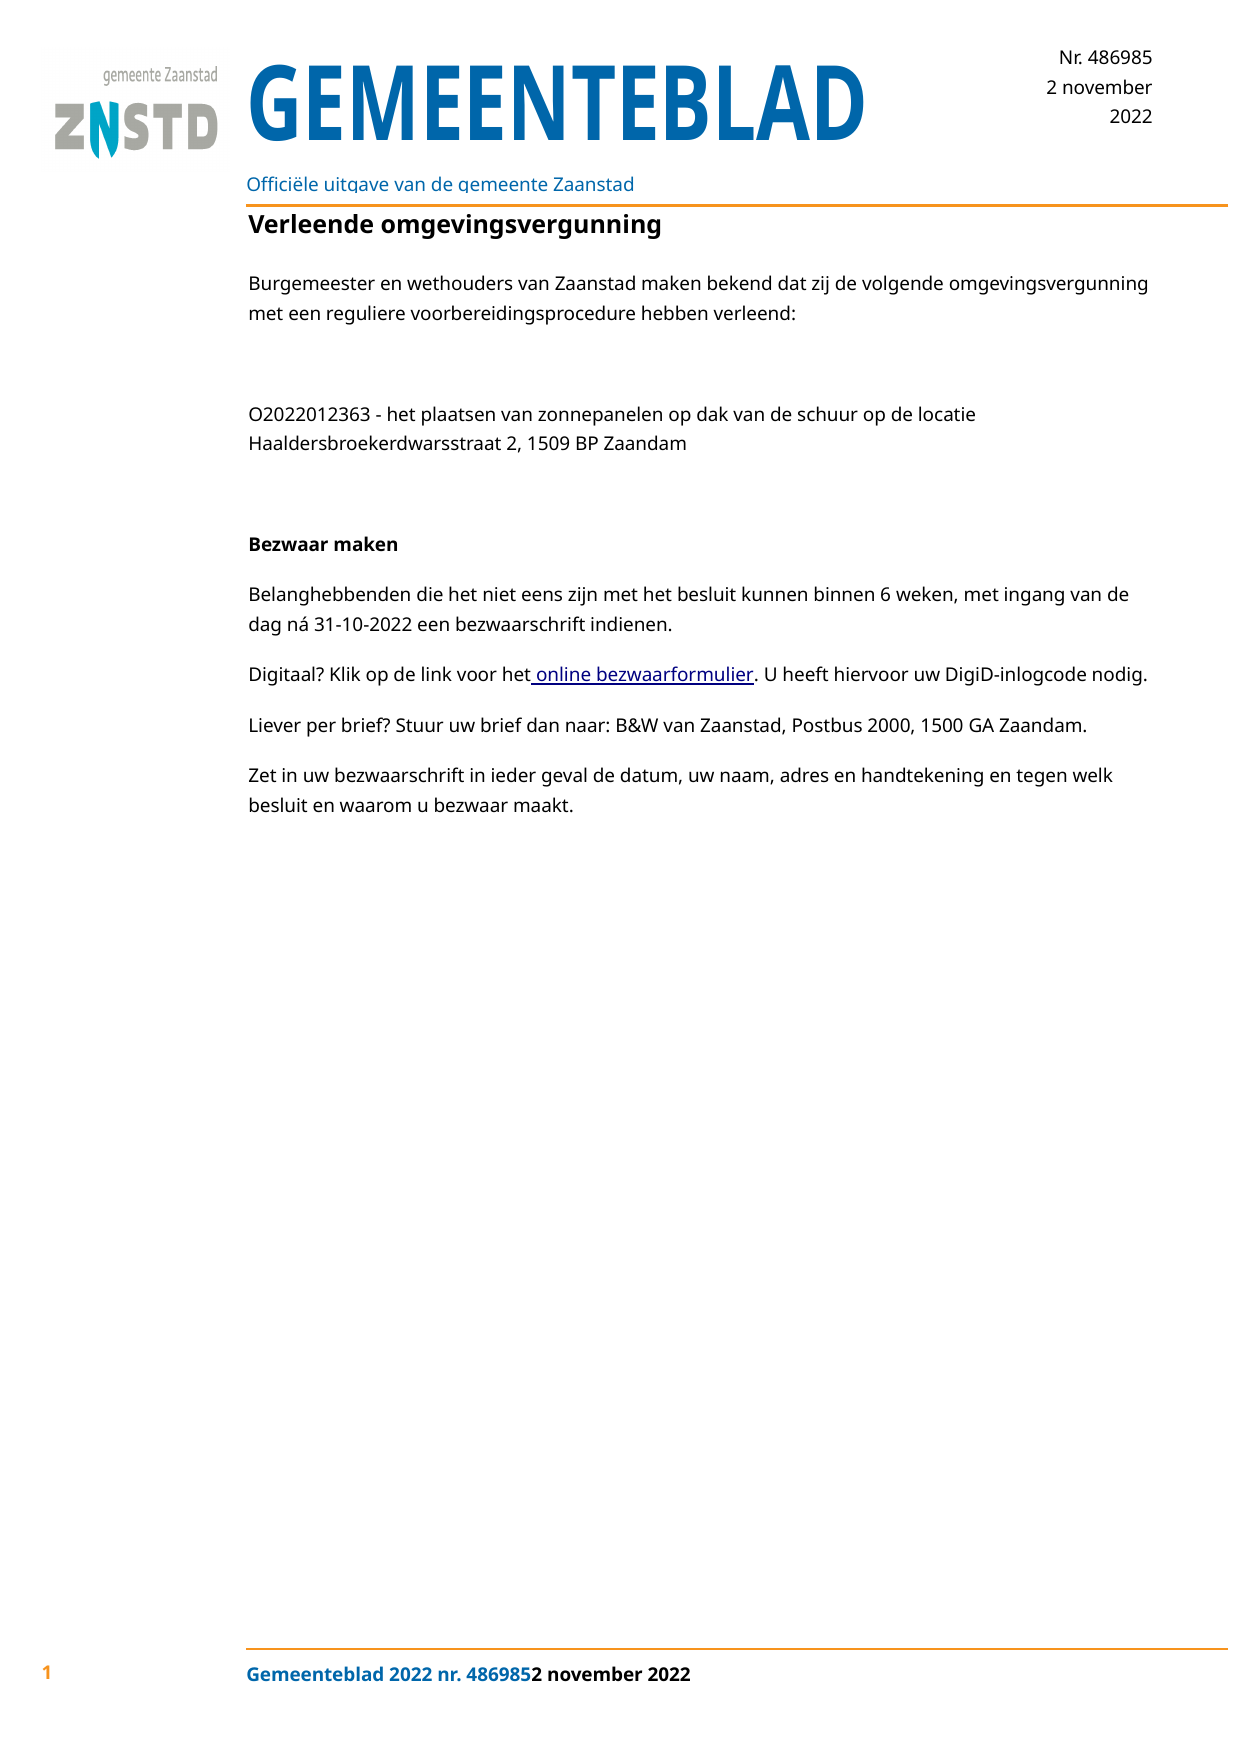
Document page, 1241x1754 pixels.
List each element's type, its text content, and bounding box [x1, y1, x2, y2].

picture [41, 47, 231, 172]
text Verleende omgevingsvergunning [248, 207, 1152, 241]
text Burgemeester en wethouders van Zaanstad maken bekend dat zij de volgende omgevingsvergunning met een reguliere voorbereidingsprocedure hebben verleend: [248, 270, 1152, 326]
text Digitaal? Klik op de link voor het online bezwaarformulier. U heeft hiervoor uw DigiD-inlogcode nodig. [248, 662, 1152, 687]
text Bezwaar maken [248, 531, 1152, 557]
text O2022012363 - het plaatsen van zonnepanelen op dak van de schuur op de locatie Haaldersbroekerdwarsstraat 2, 1509 BP Zaandam [248, 401, 1152, 456]
text Liever per brief? Stuur uw brief dan naar: B&W van Zaanstad, Postbus 2000, 1500 GA Zaandam. [248, 712, 1152, 738]
text Belanghebbenden die het niet eens zijn met het besluit kunnen binnen 6 weken, met ingang van de dag ná 31-10-2022 een bezwaarschrift indienen. [248, 582, 1152, 637]
text Zet in uw bezwaarschrift in ieder geval de datum, uw naam, adres en handtekening en tegen welk besluit en waarom u bezwaar maakt. [248, 762, 1152, 818]
